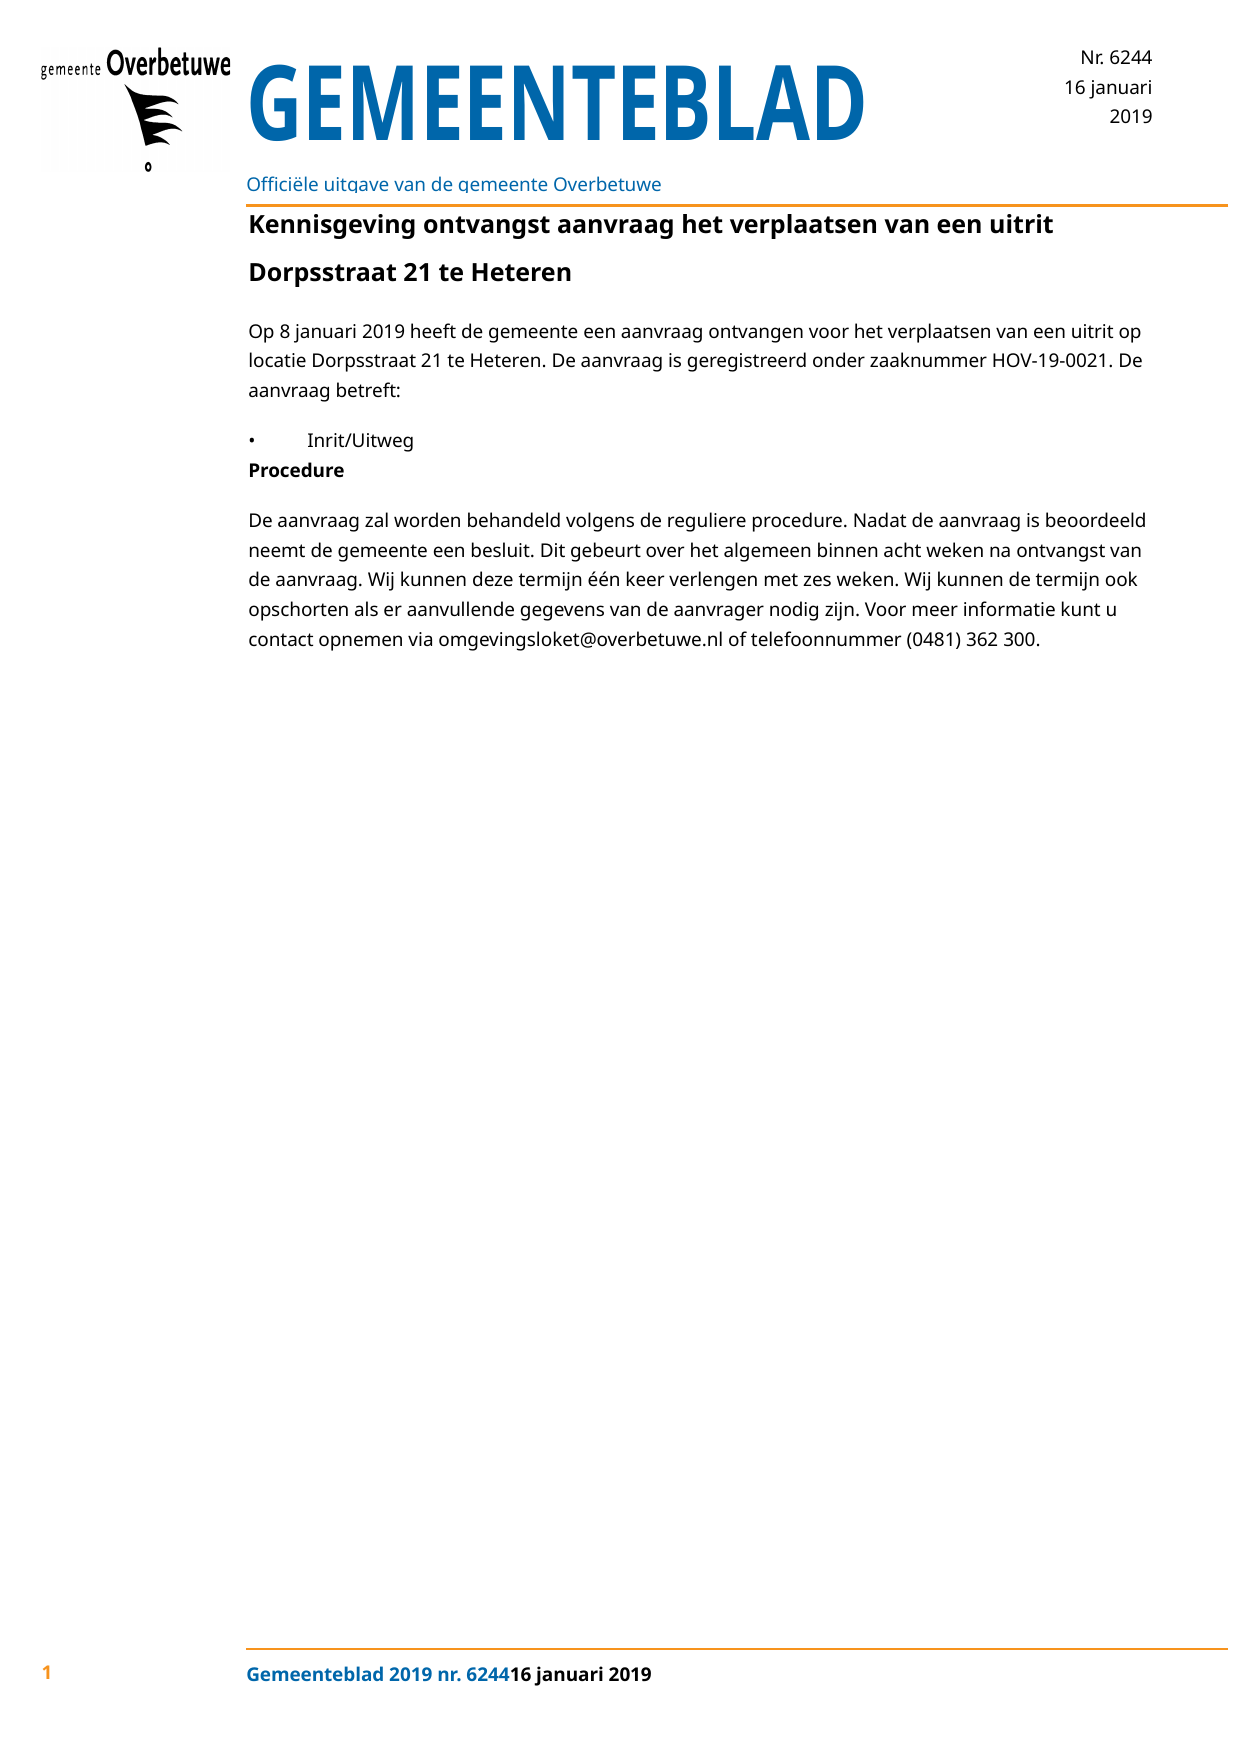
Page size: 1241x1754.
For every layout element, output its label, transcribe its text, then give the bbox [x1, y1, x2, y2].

text Procedure [248, 457, 1152, 483]
text Kennisgeving ontvangst aanvraag het verplaatsen van een uitrit Dorpsstraat 21 te Heteren [248, 207, 1152, 288]
list Inrit/Uitweg [248, 427, 1152, 453]
text Op 8 januari 2019 heeft de gemeente een aanvraag ontvangen voor het verplaatsen van een uitrit op locatie Dorpsstraat 21 te Heteren. De aanvraag is geregistreerd onder zaaknummer HOV-19-0021. De aanvraag betreft: [248, 318, 1152, 403]
text De aanvraag zal worden behandeld volgens de reguliere procedure. Nadat de aanvraag is beoordeeld neemt de gemeente een besluit. Dit gebeurt over het algemeen binnen acht weken na ontvangst van de aanvraag. Wij kunnen deze termijn één keer verlengen met zes weken. Wij kunnen de termijn ook opschorten als er aanvullende gegevens van de aanvrager nodig zijn. Voor meer informatie kunt u contact opnemen via omgevingsloket@overbetuwe.nl of telefoonnummer (0481) 362 300. [248, 507, 1152, 652]
picture [41, 47, 231, 172]
